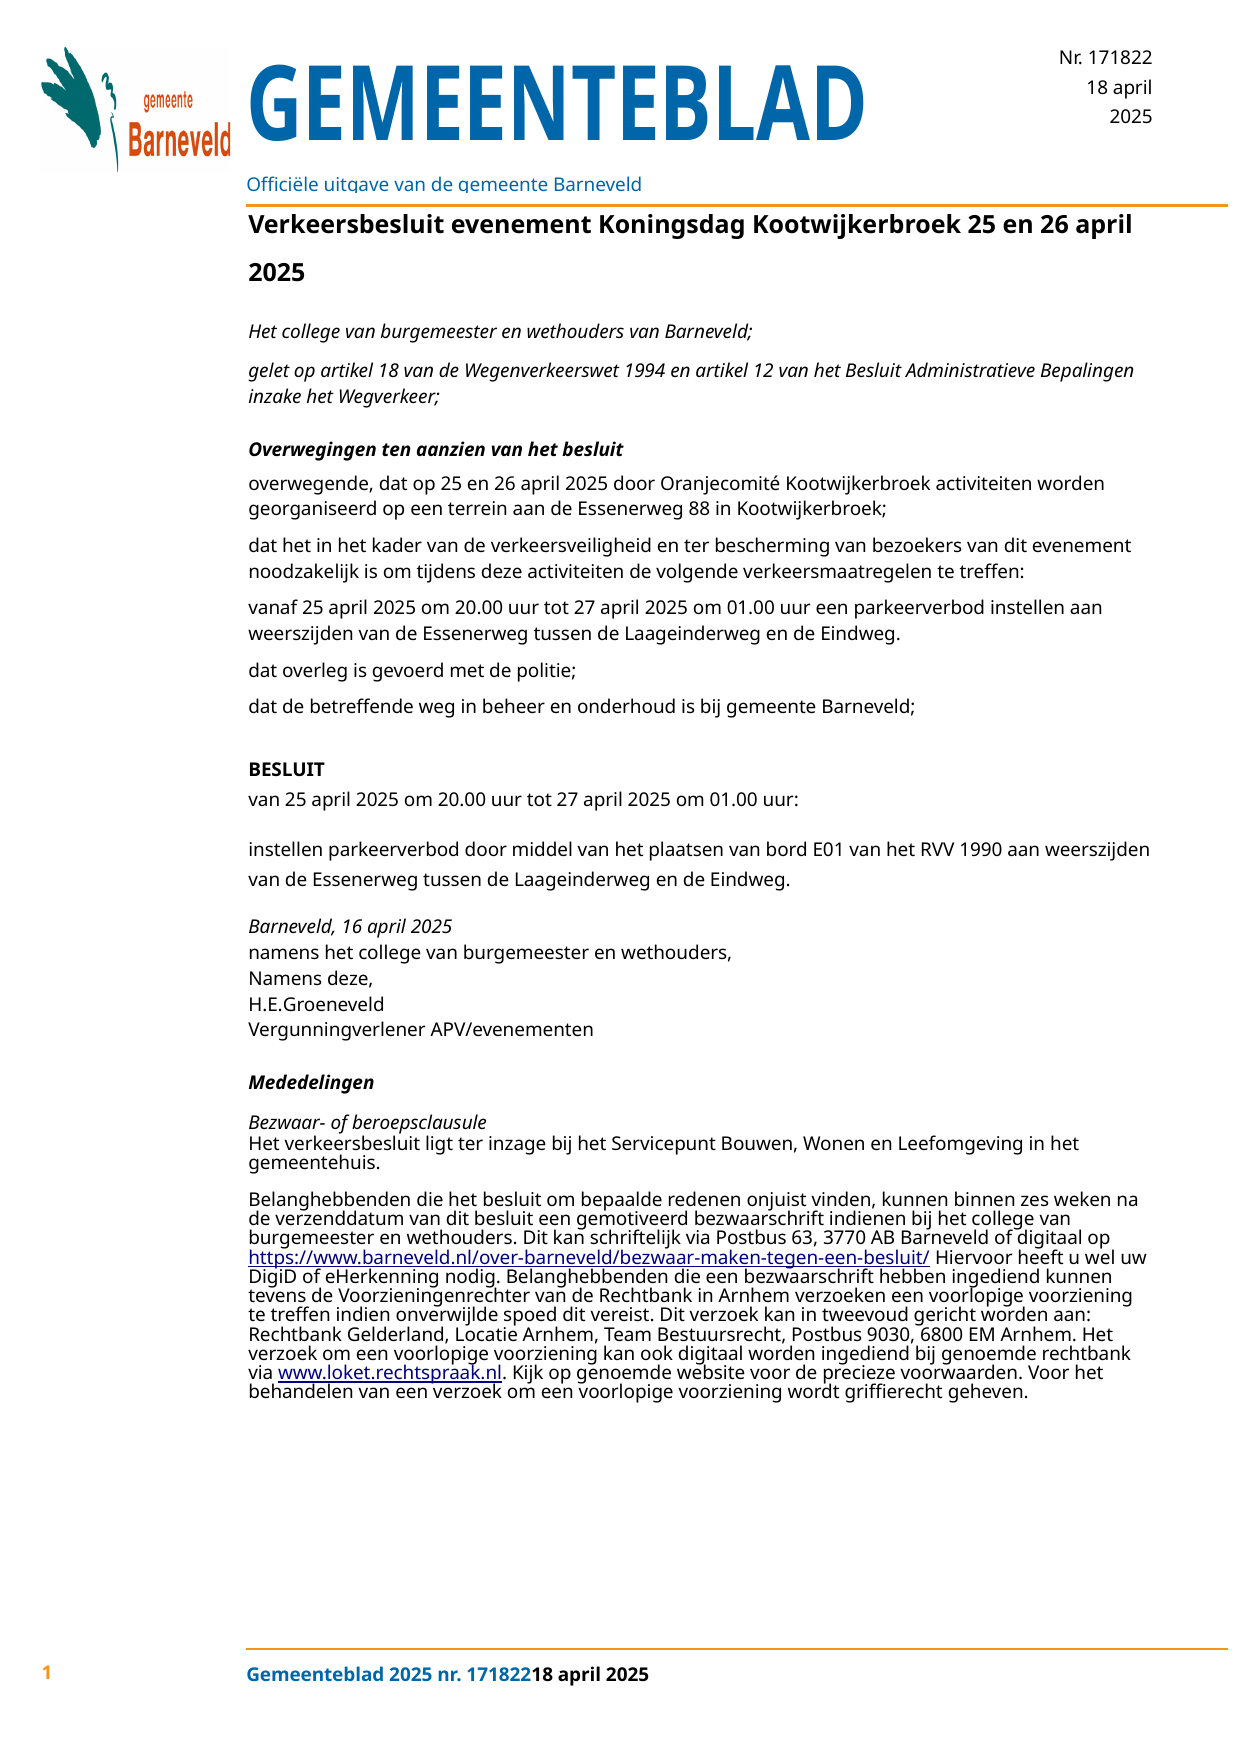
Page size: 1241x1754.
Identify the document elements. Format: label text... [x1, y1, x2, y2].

text overwegende, dat op 25 en 26 april 2025 door Oranjecomité Kootwijkerbroek activiteiten worden georganiseerd op een terrein aan de Essenerweg 88 in Kootwijkerbroek; [248, 470, 1152, 521]
picture [41, 47, 231, 172]
text Namens deze, [248, 965, 1152, 991]
text H.E.Groeneveld [248, 991, 1152, 1017]
text gelet op artikel 18 van de Wegenverkeerswet 1994 en artikel 12 van het Besluit Administratieve Bepalingen inzake het Wegverkeer; [248, 357, 1152, 409]
text Het college van burgemeester en wethouders van Barneveld; [248, 318, 1152, 344]
text van 25 april 2025 om 20.00 uur tot 27 april 2025 om 01.00 uur: [248, 786, 1152, 812]
text instellen parkeerverbod door middel van het plaatsen van bord E01 van het RVV 1990 aan weerszijden van de Essenerweg tussen de Laageinderweg en de Eindweg. [248, 836, 1152, 892]
text Belanghebbenden die het besluit om bepaalde redenen onjuist vinden, kunnen binnen zes weken na de verzenddatum van dit besluit een gemotiveerd bezwaarschrift indienen bij het college van burgemeester en wethouders. Dit kan schriftelijk via Postbus 63, 3770 AB Barneveld of digitaal op https://www.barneveld.nl/over-barneveld/bezwaar-maken-tegen-een-besluit/ Hiervoor heeft u wel uw DigiD of eHerkenning nodig. Belanghebbenden die een bezwaarschrift hebben ingediend kunnen tevens de Voorzieningenrechter van de Rechtbank in Arnhem verzoeken een voorlopige voorziening te treffen indien onverwijlde spoed dit vereist. Dit verzoek kan in tweevoud gericht worden aan: Rechtbank Gelderland, Locatie Arnhem, Team Bestuursrecht, Postbus 9030, 6800 EM Arnhem. Het verzoek om een voorlopige voorziening kan ook digitaal worden ingediend bij genoemde rechtbank via www.loket.rechtspraak.nl. Kijk op genoemde website voor de precieze voorwaarden. Voor het behandelen van een verzoek om een voorlopige voorziening wordt griffierecht geheven. [248, 1191, 1152, 1403]
text Vergunningverlener APV/evenementen [248, 1017, 1152, 1042]
text dat overleg is gevoerd met de politie; [248, 657, 1152, 683]
text Barneveld, 16 april 2025 [248, 914, 1152, 939]
text Mededelingen [248, 1069, 1152, 1095]
text Bezwaar- of beroepsclausule [248, 1109, 1152, 1134]
text Overwegingen ten aanzien van het besluit [248, 436, 1152, 461]
text Het verkeersbesluit ligt ter inzage bij het Servicepunt Bouwen, Wonen en Leefomgeving in het gemeentehuis. [248, 1134, 1152, 1173]
text dat het in het kader van de verkeersveiligheid en ter bescherming van bezoekers van dit evenement noodzakelijk is om tijdens deze activiteiten de volgende verkeersmaatregelen te treffen: [248, 532, 1152, 584]
text BESLUIT [248, 756, 1152, 782]
text Verkeersbesluit evenement Koningsdag Kootwijkerbroek 25 en 26 april 2025 [248, 207, 1152, 288]
text dat de betreffende weg in beheer en onderhoud is bij gemeente Barneveld; [248, 694, 1152, 719]
text namens het college van burgemeester en wethouders, [248, 939, 1152, 965]
text vanaf 25 april 2025 om 20.00 uur tot 27 april 2025 om 01.00 uur een parkeerverbod instellen aan weerszijden van de Essenerweg tussen de Laageinderweg en de Eindweg. [248, 594, 1152, 646]
